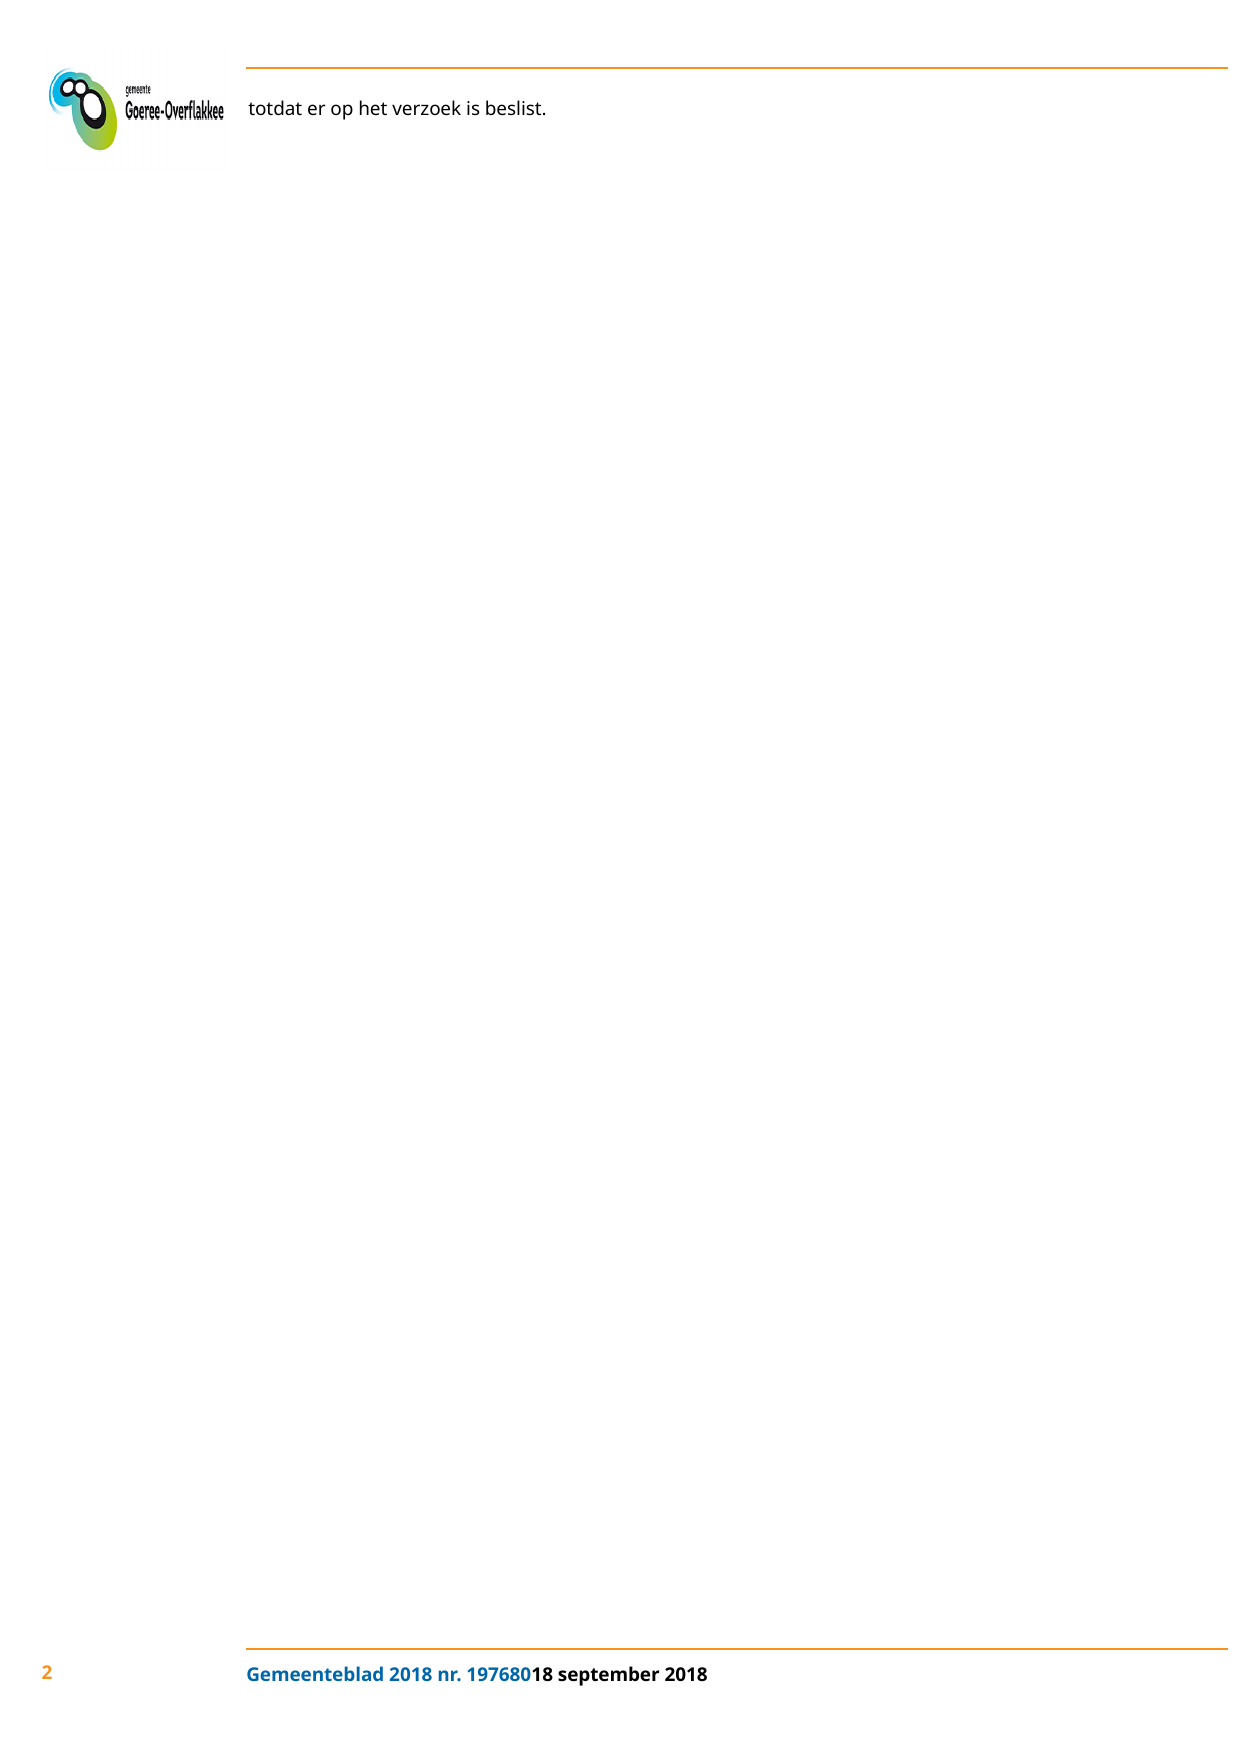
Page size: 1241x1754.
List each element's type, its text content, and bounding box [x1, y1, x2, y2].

text totdat er op het verzoek is beslist. [248, 95, 1152, 121]
picture [41, 47, 231, 172]
